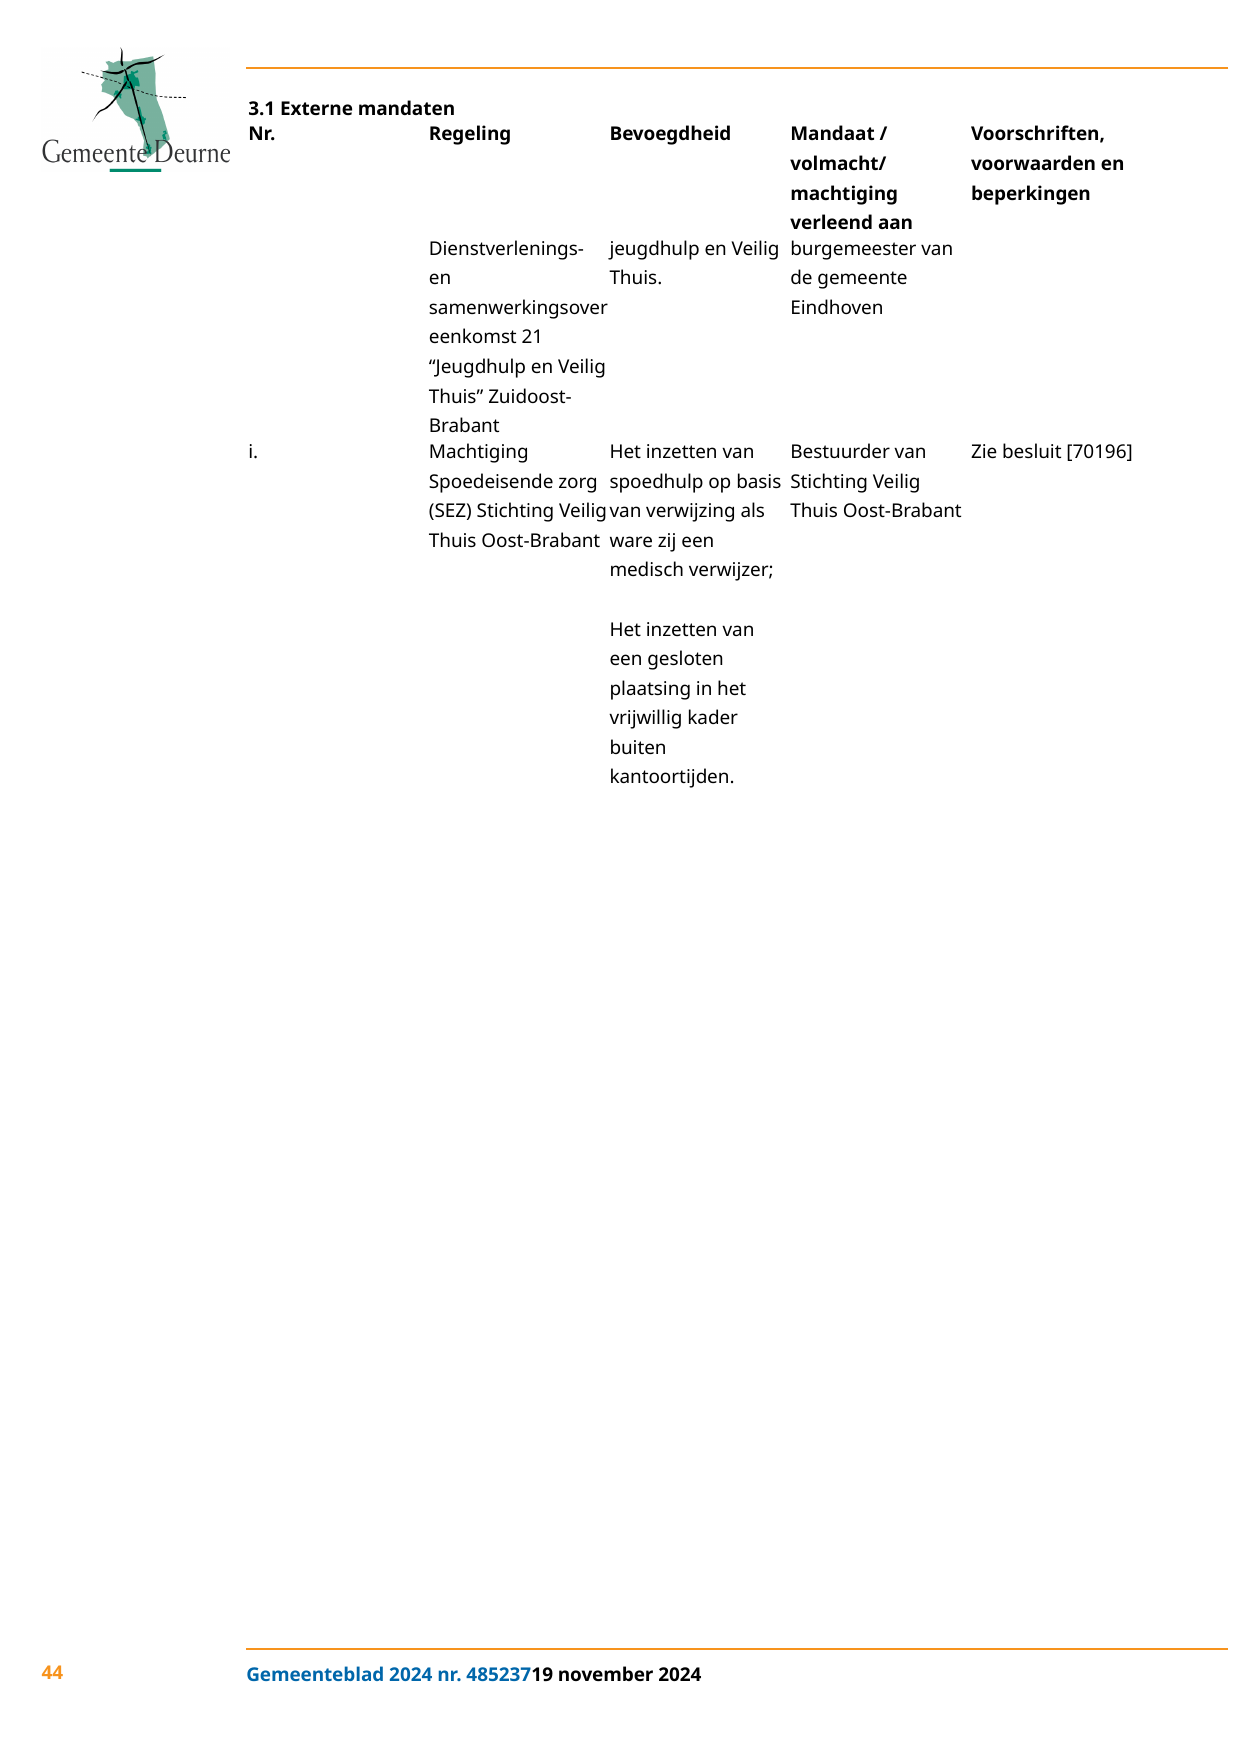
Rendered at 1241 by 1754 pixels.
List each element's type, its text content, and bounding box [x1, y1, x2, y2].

table_cell Het inzetten van spoedhulp op basis van verwijzing als ware zij een medisch verwijzer; Het inzetten van een gesloten plaatsing in het vrijwillig kader buiten kantoortijden. [609, 438, 790, 789]
picture [41, 47, 231, 172]
table_cell Mandaat / volmacht/ machtiging verleend aan [790, 121, 971, 235]
table_cell i. [248, 438, 429, 789]
table_cell Voorschriften, voorwaarden en beperkingen [971, 121, 1152, 235]
table_cell jeugdhulp en Veilig Thuis. [609, 235, 790, 438]
table_cell [971, 235, 1152, 438]
table_cell [248, 235, 429, 438]
table_cell Bestuurder van Stichting Veilig Thuis Oost-Brabant [790, 438, 971, 789]
table_cell burgemeester van de gemeente Eindhoven [790, 235, 971, 438]
table_cell Regeling [429, 121, 609, 235]
table_cell Machtiging Spoedeisende zorg (SEZ) Stichting Veilig Thuis Oost-Brabant [429, 438, 609, 789]
table_cell Zie besluit [70196] [971, 438, 1152, 789]
table_cell Dienstverlenings- en samenwerkingsovereenkomst 21 “Jeugdhulp en Veilig Thuis” Zuidoost-Brabant [429, 235, 609, 438]
table_header 3.1 Externe mandaten [248, 95, 1152, 121]
table_cell Bevoegdheid [609, 121, 790, 235]
table_cell Nr. [248, 121, 429, 235]
